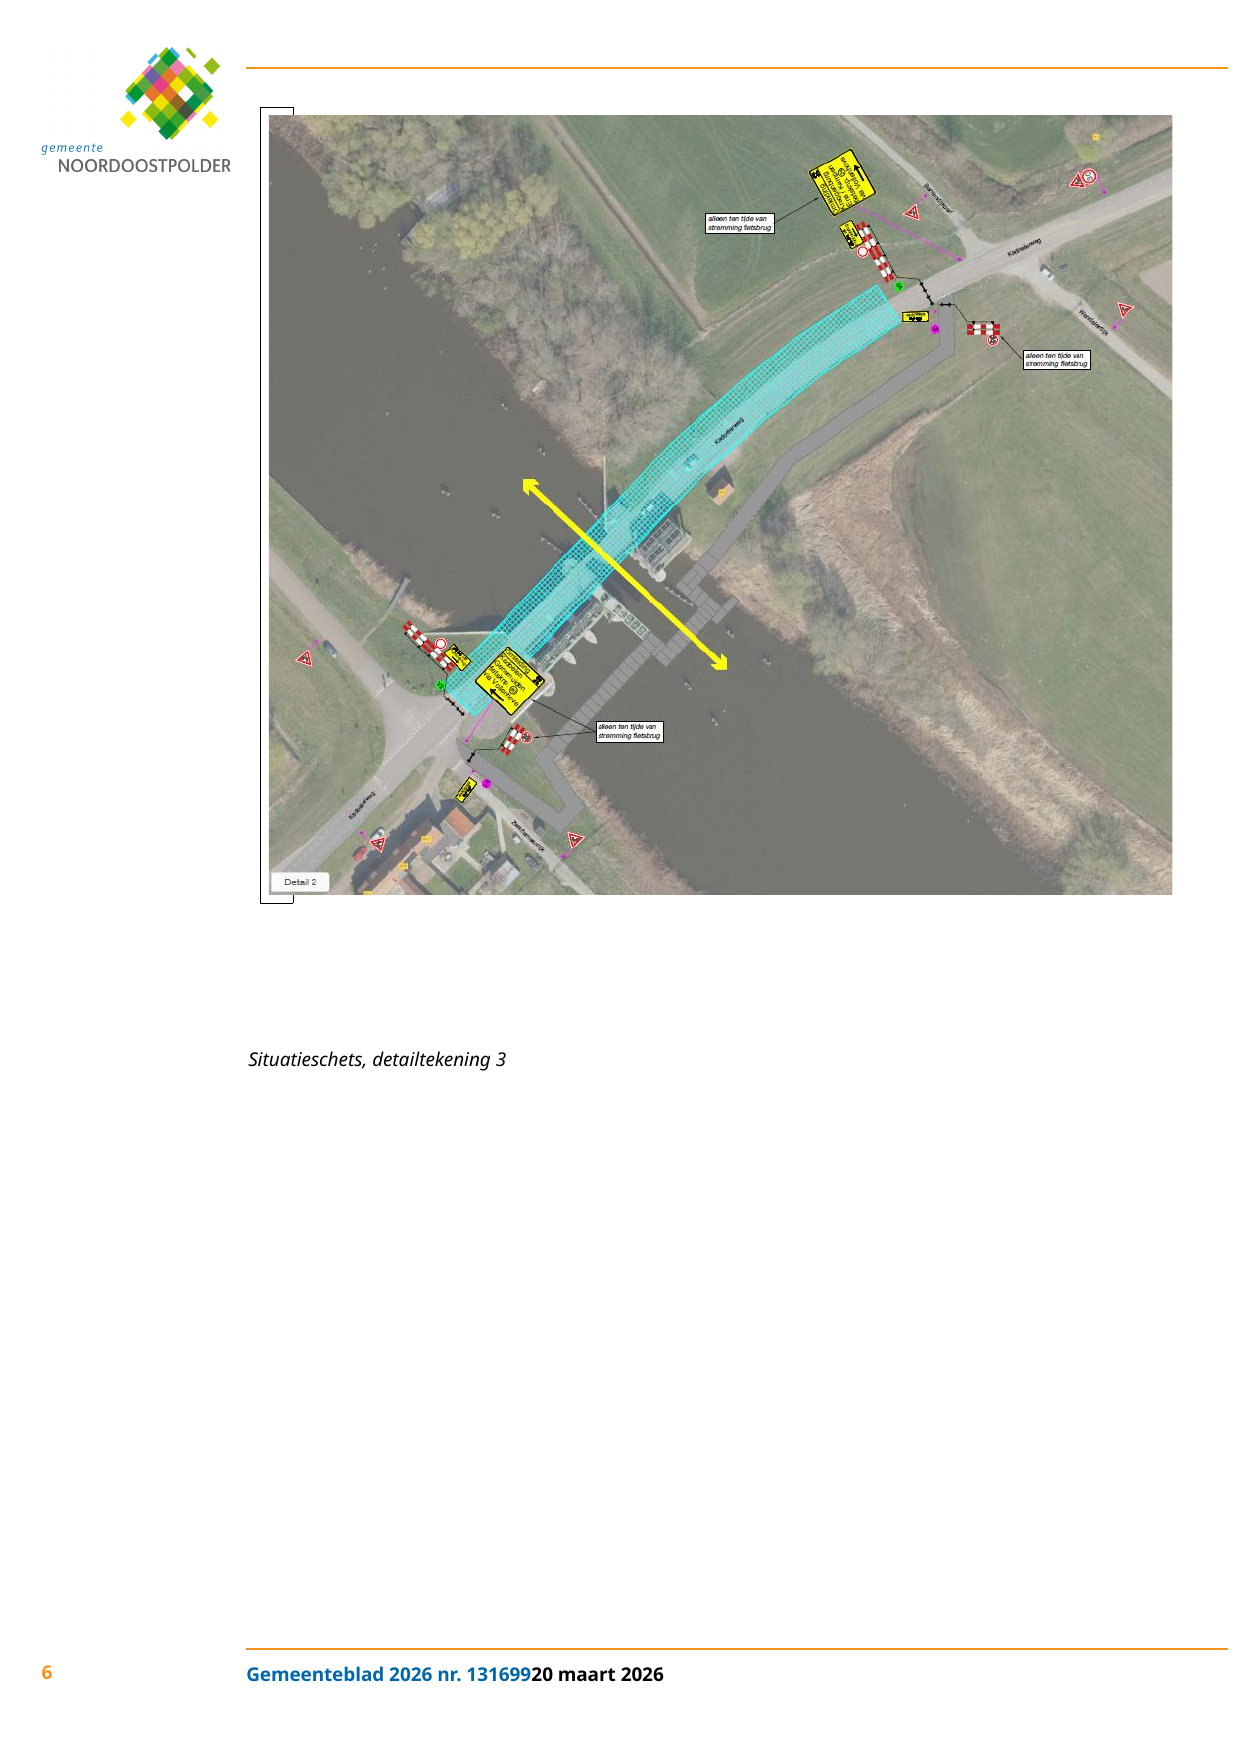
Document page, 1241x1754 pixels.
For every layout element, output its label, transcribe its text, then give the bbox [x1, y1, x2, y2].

picture [268, 115, 1173, 895]
picture [41, 47, 231, 172]
text Situatieschets, detailtekening 3 [248, 1046, 1152, 1072]
